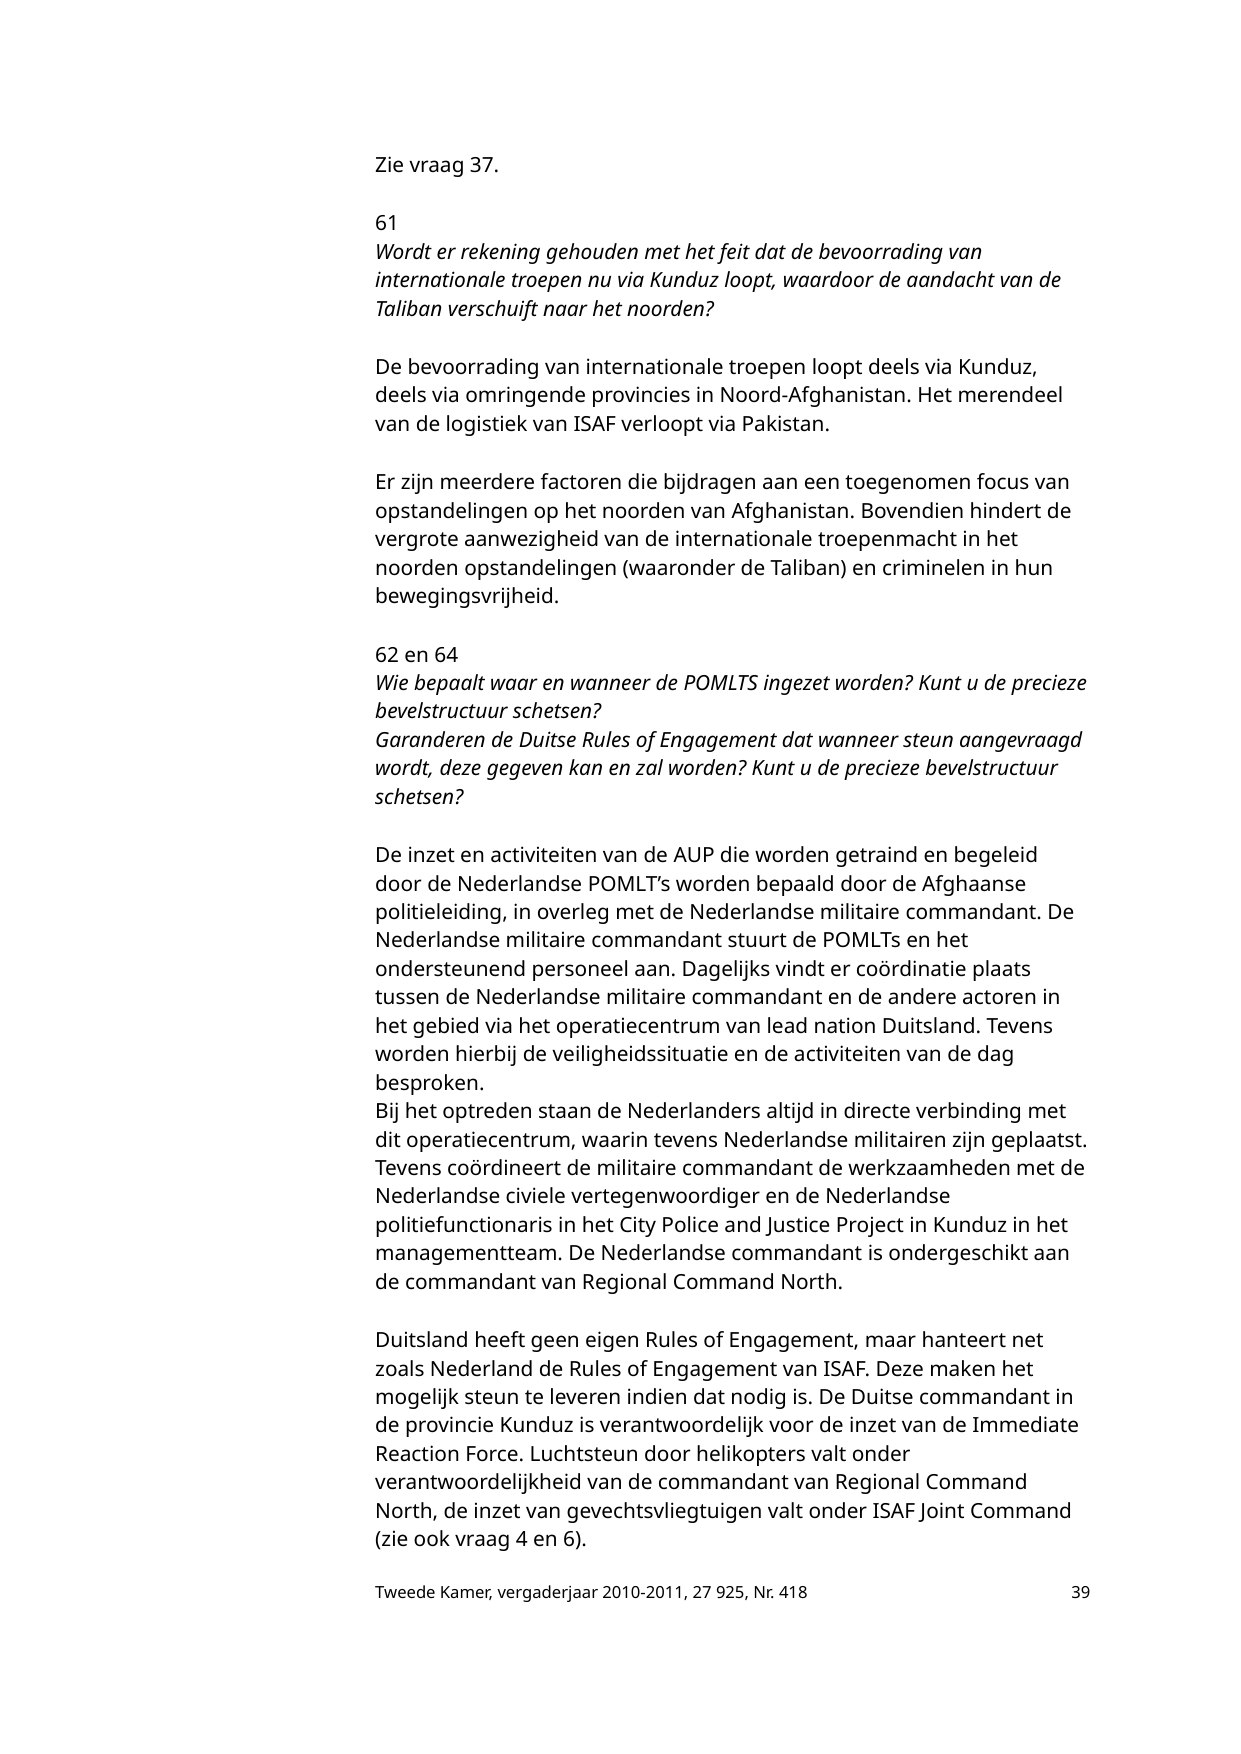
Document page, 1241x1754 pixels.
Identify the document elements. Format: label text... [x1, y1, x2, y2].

text De bevoorrading van internationale troepen loopt deels via Kunduz, deels via omringende provincies in Noord-Afghanistan. Het merendeel van de logistiek van ISAF verloopt via Pakistan. [375, 352, 1090, 437]
text Zie vraag 37. [375, 150, 1090, 178]
text Bij het optreden staan de Nederlanders altijd in directe verbinding met dit operatiecentrum, waarin tevens Nederlandse militairen zijn geplaatst. Tevens coördineert de militaire commandant de werkzaamheden met de Nederlandse civiele vertegenwoordiger en de Nederlandse politiefunctionaris in het City Police and Justice Project in Kunduz in het managementteam. De Nederlandse commandant is ondergeschikt aan de commandant van Regional Command North. [375, 1096, 1090, 1295]
text Garanderen de Duitse Rules of Engagement dat wanneer steun aangevraagd wordt, deze gegeven kan en zal worden? Kunt u de precieze bevelstructuur schetsen? [375, 725, 1090, 810]
text Wordt er rekening gehouden met het feit dat de bevoorrading van internationale troepen nu via Kunduz loopt, waardoor de aandacht van de Taliban verschuift naar het noorden? [375, 237, 1090, 322]
text 62 en 64 [375, 640, 1090, 668]
text Er zijn meerdere factoren die bijdragen aan een toegenomen focus van opstandelingen op het noorden van Afghanistan. Bovendien hindert de vergrote aanwezigheid van de internationale troepenmacht in het noorden opstandelingen (waaronder de Taliban) en criminelen in hun bewegingsvrijheid. [375, 467, 1090, 610]
text De inzet en activiteiten van de AUP die worden getraind en begeleid door de Nederlandse POMLT’s worden bepaald door de Afghaanse politieleiding, in overleg met de Nederlandse militaire commandant. De Nederlandse militaire commandant stuurt de POMLTs en het ondersteunend personeel aan. Dagelijks vindt er coördinatie plaats tussen de Nederlandse militaire commandant en de andere actoren in het gebied via het operatiecentrum van lead nation Duitsland. Tevens worden hierbij de veiligheidssituatie en de activiteiten van de dag besproken. [375, 840, 1090, 1096]
text Wie bepaalt waar en wanneer de POMLTS ingezet worden? Kunt u de precieze bevelstructuur schetsen? [375, 668, 1090, 725]
text 61 [375, 208, 1090, 237]
text Duitsland heeft geen eigen Rules of Engagement, maar hanteert net zoals Nederland de Rules of Engagement van ISAF. Deze maken het mogelijk steun te leveren indien dat nodig is. De Duitse commandant in de provincie Kunduz is verantwoordelijk voor de inzet van de Immediate Reaction Force. Luchtsteun door helikopters valt onder verantwoordelijkheid van de commandant van Regional Command North, de inzet van gevechtsvliegtuigen valt onder ISAF Joint Command (zie ook vraag 4 en 6). [375, 1325, 1090, 1553]
